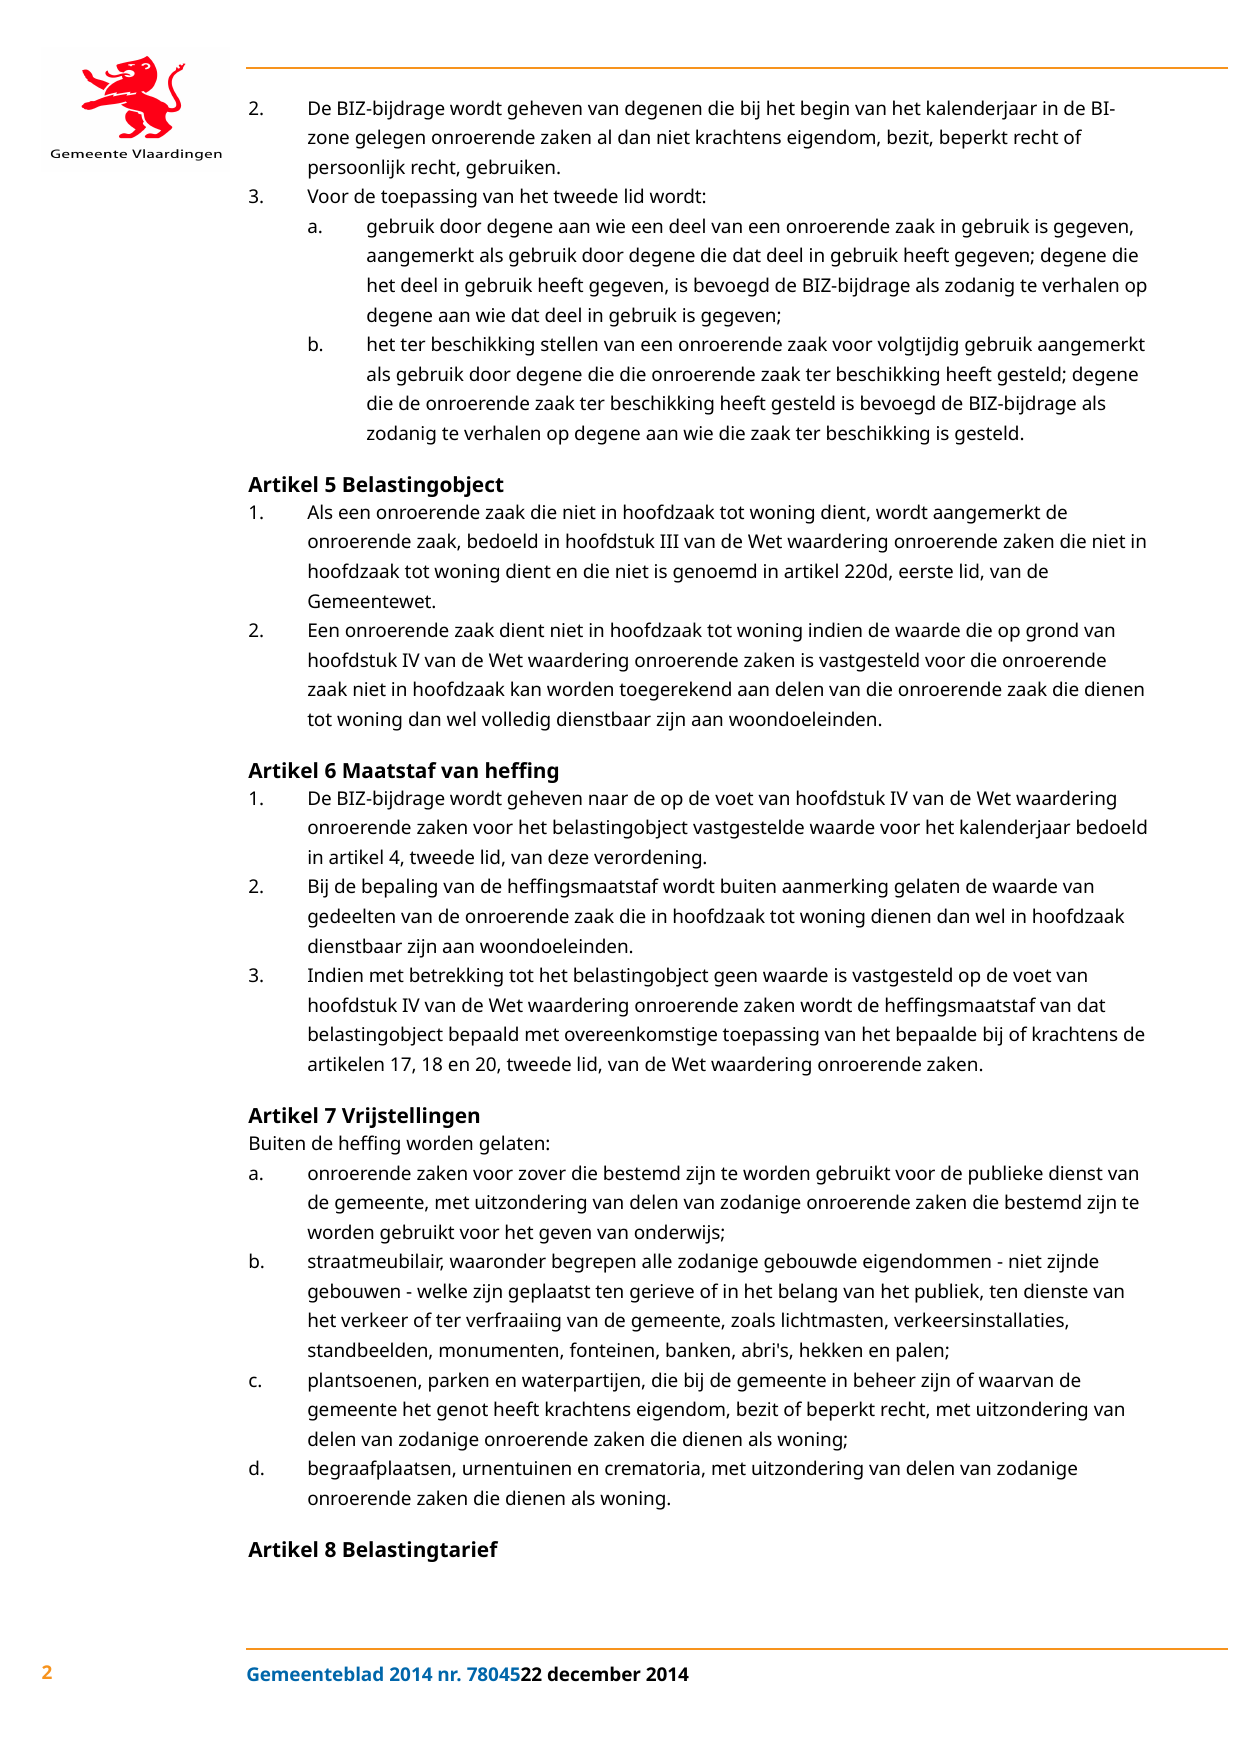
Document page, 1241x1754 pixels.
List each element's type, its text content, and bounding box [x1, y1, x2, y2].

text Artikel 8 Belastingtarief [248, 1536, 1152, 1564]
list Bij de bepaling van de heffingsmaatstaf wordt buiten aanmerking gelaten de waarde van gedeelten van de onroerende zaak die in hoofdzaak tot woning dienen dan wel in hoofdzaak dienstbaar zijn aan woondoeleinden. [248, 874, 1152, 959]
list plantsoenen, parken en waterpartijen, die bij de gemeente in beheer zijn of waarvan de gemeente het genot heeft krachtens eigendom, bezit of beperkt recht, met uitzondering van delen van zodanige onroerende zaken die dienen als woning; [248, 1367, 1152, 1452]
text Artikel 7 Vrijstellingen [248, 1102, 1152, 1130]
list De BIZ-bijdrage wordt geheven naar de op de voet van hoofdstuk IV van de Wet waardering onroerende zaken voor het belastingobject vastgestelde waarde voor het kalenderjaar bedoeld in artikel 4, tweede lid, van deze verordening. [248, 785, 1152, 870]
list straatmeubilair, waaronder begrepen alle zodanige gebouwde eigendommen - niet zijnde gebouwen - welke zijn geplaatst ten gerieve of in het belang van het publiek, ten dienste van het verkeer of ter verfraaiing van de gemeente, zoals lichtmasten, verkeersinstallaties, standbeelden, monumenten, fonteinen, banken, abri's, hekken en palen; [248, 1248, 1152, 1363]
list gebruik door degene aan wie een deel van een onroerende zaak in gebruik is gegeven, aangemerkt als gebruik door degene die dat deel in gebruik heeft gegeven; degene die het deel in gebruik heeft gegeven, is bevoegd de BIZ-bijdrage als zodanig te verhalen op degene aan wie dat deel in gebruik is gegeven; [307, 213, 1152, 328]
list Indien met betrekking tot het belastingobject geen waarde is vastgesteld op de voet van hoofdstuk IV van de Wet waardering onroerende zaken wordt de heffingsmaatstaf van dat belastingobject bepaald met overeenkomstige toepassing van het bepaalde bij of krachtens de artikelen 17, 18 en 20, tweede lid, van de Wet waardering onroerende zaken. [248, 962, 1152, 1077]
list De BIZ-bijdrage wordt geheven van degenen die bij het begin van het kalenderjaar in de BI-zone gelegen onroerende zaken al dan niet krachtens eigendom, bezit, beperkt recht of persoonlijk recht, gebruiken. [248, 95, 1152, 180]
list Een onroerende zaak dient niet in hoofdzaak tot woning indien de waarde die op grond van hoofdstuk IV van de Wet waardering onroerende zaken is vastgesteld voor die onroerende zaak niet in hoofdzaak kan worden toegerekend aan delen van die onroerende zaak die dienen tot woning dan wel volledig dienstbaar zijn aan woondoeleinden. [248, 617, 1152, 732]
text Buiten de heffing worden gelaten: [248, 1130, 1152, 1156]
list Voor de toepassing van het tweede lid wordt: [248, 183, 1152, 209]
picture [41, 47, 231, 172]
list onroerende zaken voor zover die bestemd zijn te worden gebruikt voor de publieke dienst van de gemeente, met uitzondering van delen van zodanige onroerende zaken die bestemd zijn te worden gebruikt voor het geven van onderwijs; [248, 1160, 1152, 1244]
text Artikel 5 Belastingobject [248, 471, 1152, 499]
list het ter beschikking stellen van een onroerende zaak voor volgtijdig gebruik aangemerkt als gebruik door degene die die onroerende zaak ter beschikking heeft gesteld; degene die de onroerende zaak ter beschikking heeft gesteld is bevoegd de BIZ-bijdrage als zodanig te verhalen op degene aan wie die zaak ter beschikking is gesteld. [307, 331, 1152, 446]
list Als een onroerende zaak die niet in hoofdzaak tot woning dient, wordt aangemerkt de onroerende zaak, bedoeld in hoofdstuk III van de Wet waardering onroerende zaken die niet in hoofdzaak tot woning dient en die niet is genoemd in artikel 220d, eerste lid, van de Gemeentewet. [248, 499, 1152, 613]
text Artikel 6 Maatstaf van heffing [248, 757, 1152, 785]
list begraafplaatsen, urnentuinen en crematoria, met uitzondering van delen van zodanige onroerende zaken die dienen als woning. [248, 1456, 1152, 1511]
